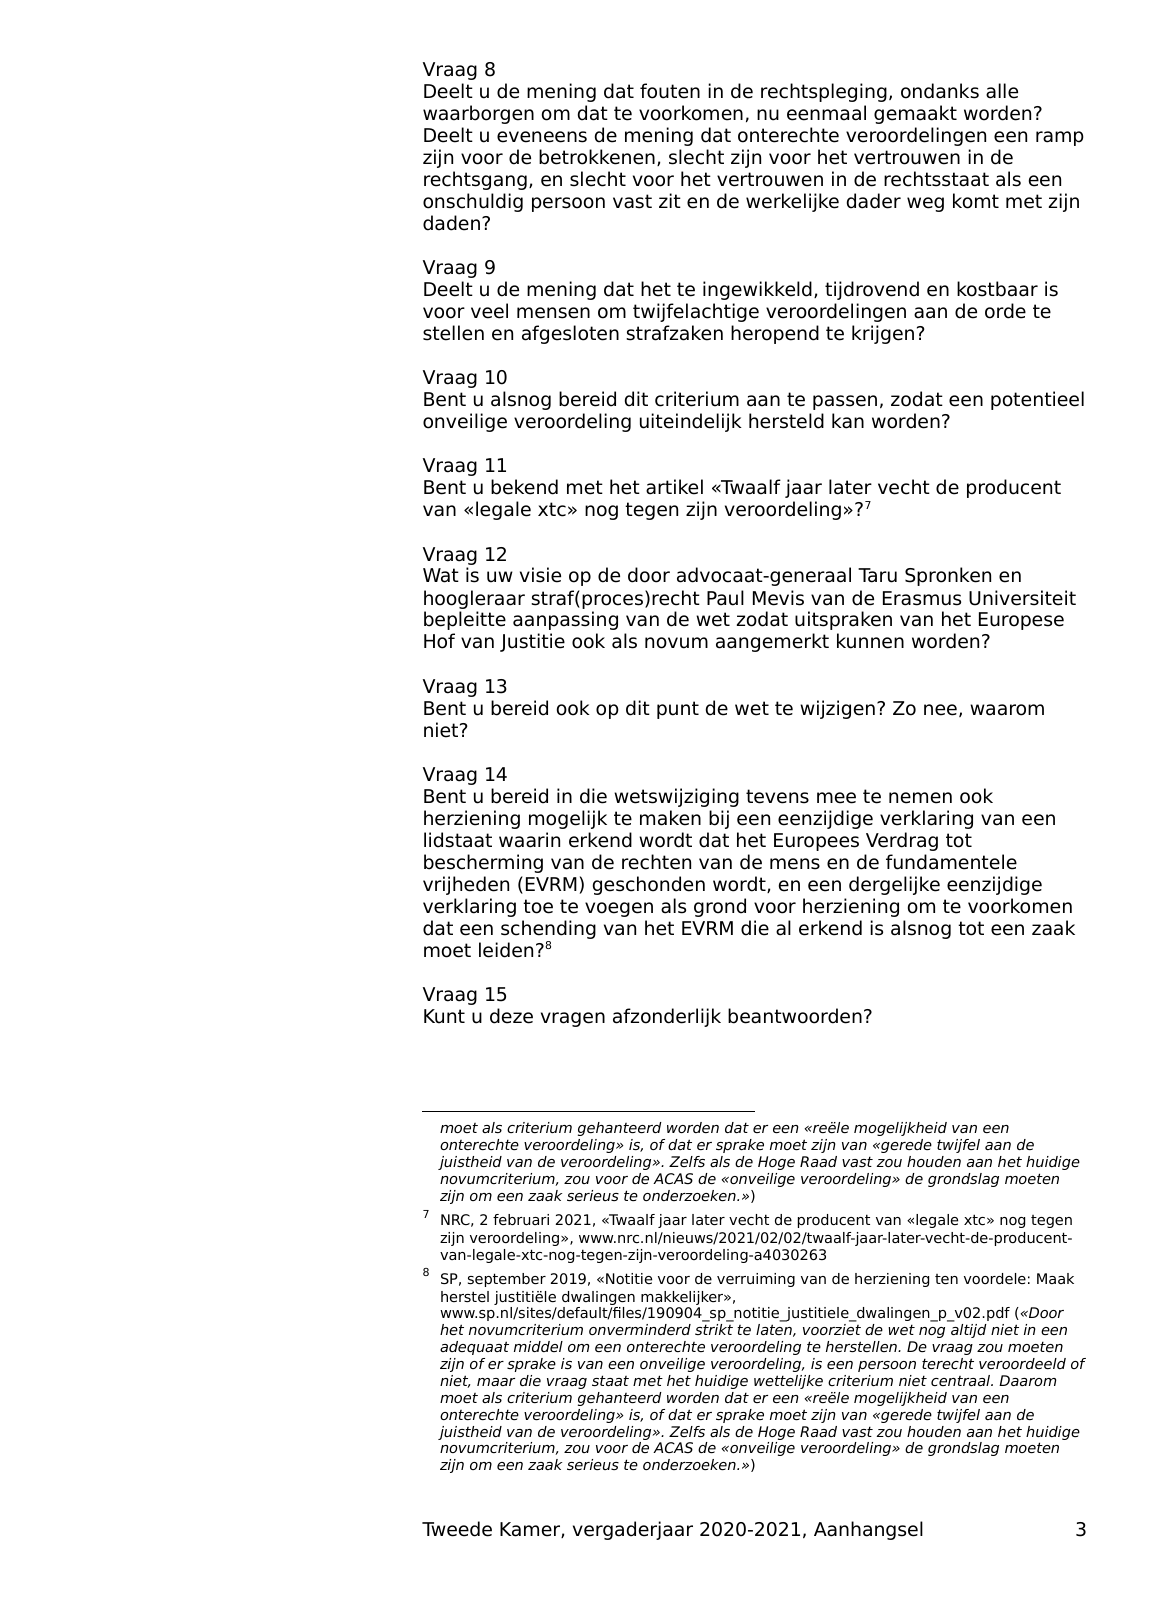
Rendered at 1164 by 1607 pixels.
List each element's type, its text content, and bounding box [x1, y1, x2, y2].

text Kunt u deze vragen afzonderlijk beantwoorden? [422, 1006, 1087, 1028]
text Bent u bereid in die wetswijziging tevens mee te nemen ook herziening mogelijk te maken bij een eenzijdige verklaring van een lidstaat waarin erkend wordt dat het Europees Verdrag tot bescherming van de rechten van de mens en de fundamentele vrijheden (EVRM) geschonden wordt, en een dergelijke eenzijdige verklaring toe te voegen als grond voor herziening om te voorkomen dat een schending van het EVRM die al erkend is alsnog tot een zaak moet leiden? [422, 786, 1087, 961]
text Vraag 13 [422, 676, 1087, 697]
text Deelt u de mening dat het te ingewikkeld, tijdrovend en kostbaar is voor veel mensen om twijfelachtige veroordelingen aan de orde te stellen en afgesloten strafzaken heropend te krijgen? [422, 279, 1087, 345]
text Vraag 11 [422, 455, 1087, 477]
text Bent u bekend met het artikel «Twaalf jaar later vecht de producent van «legale xtc» nog tegen zijn veroordeling»? [422, 477, 1087, 521]
text Vraag 8 [422, 59, 1087, 81]
text NRC, 2 februari 2021, «Twaalf jaar later vecht de producent van «legale xtc» nog tegen zijn veroordeling», www.nrc.nl/nieuws/2021/02/02/twaalf-jaar-later-vecht-de-producent-van-legale-xtc-nog-tegen-zijn-veroordeling-a4030263 [422, 1208, 1087, 1264]
text Vraag 14 [422, 764, 1087, 786]
text moet als criterium gehanteerd worden dat er een «reële mogelijkheid van een onterechte veroordeling» is, of dat er sprake moet zijn van «gerede twijfel aan de juistheid van de veroordeling». Zelfs als de Hoge Raad vast zou houden aan het huidige novumcriterium, zou voor de ACAS de «onveilige veroordeling» de grondslag moeten zijn om een zaak serieus te onderzoeken.») [422, 1121, 1087, 1205]
text Vraag 15 [422, 984, 1087, 1006]
text Bent u alsnog bereid dit criterium aan te passen, zodat een potentieel onveilige veroordeling uiteindelijk hersteld kan worden? [422, 389, 1087, 433]
text Vraag 10 [422, 367, 1087, 389]
text Bent u bereid ook op dit punt de wet te wijzigen? Zo nee, waarom niet? [422, 697, 1087, 741]
text SP, september 2019, «Notitie voor de verruiming van de herziening ten voordele: Maak herstel justitiële dwalingen makkelijker», www.sp.nl/sites/default/files/190904_sp_notitie_justitiele_dwalingen_p_v02.pdf («Door het novumcriterium onverminderd strikt te laten, voorziet de wet nog altijd niet in een adequaat middel om een onterechte veroordeling te herstellen. De vraag zou moeten zijn of er sprake is van een onveilige veroordeling, is een persoon terecht veroordeeld of niet, maar die vraag staat met het huidige wettelijke criterium niet centraal. Daarom moet als criterium gehanteerd worden dat er een «reële mogelijkheid van een onterechte veroordeling» is, of dat er sprake moet zijn van «gerede twijfel aan de juistheid van de veroordeling». Zelfs als de Hoge Raad vast zou houden aan het huidige novumcriterium, zou voor de ACAS de «onveilige veroordeling» de grondslag moeten zijn om een zaak serieus te onderzoeken.») [422, 1267, 1087, 1474]
text Wat is uw visie op de door advocaat-generaal Taru Spronken en hoogleraar straf(proces)recht Paul Mevis van de Erasmus Universiteit bepleitte aanpassing van de wet zodat uitspraken van het Europese Hof van Justitie ook als novum aangemerkt kunnen worden? [422, 565, 1087, 653]
text Vraag 9 [422, 257, 1087, 279]
text Deelt u de mening dat fouten in de rechtspleging, ondanks alle waarborgen om dat te voorkomen, nu eenmaal gemaakt worden? Deelt u eveneens de mening dat onterechte veroordelingen een ramp zijn voor de betrokkenen, slecht zijn voor het vertrouwen in de rechtsgang, en slecht voor het vertrouwen in de rechtsstaat als een onschuldig persoon vast zit en de werkelijke dader weg komt met zijn daden? [422, 81, 1087, 235]
text Vraag 12 [422, 543, 1087, 565]
